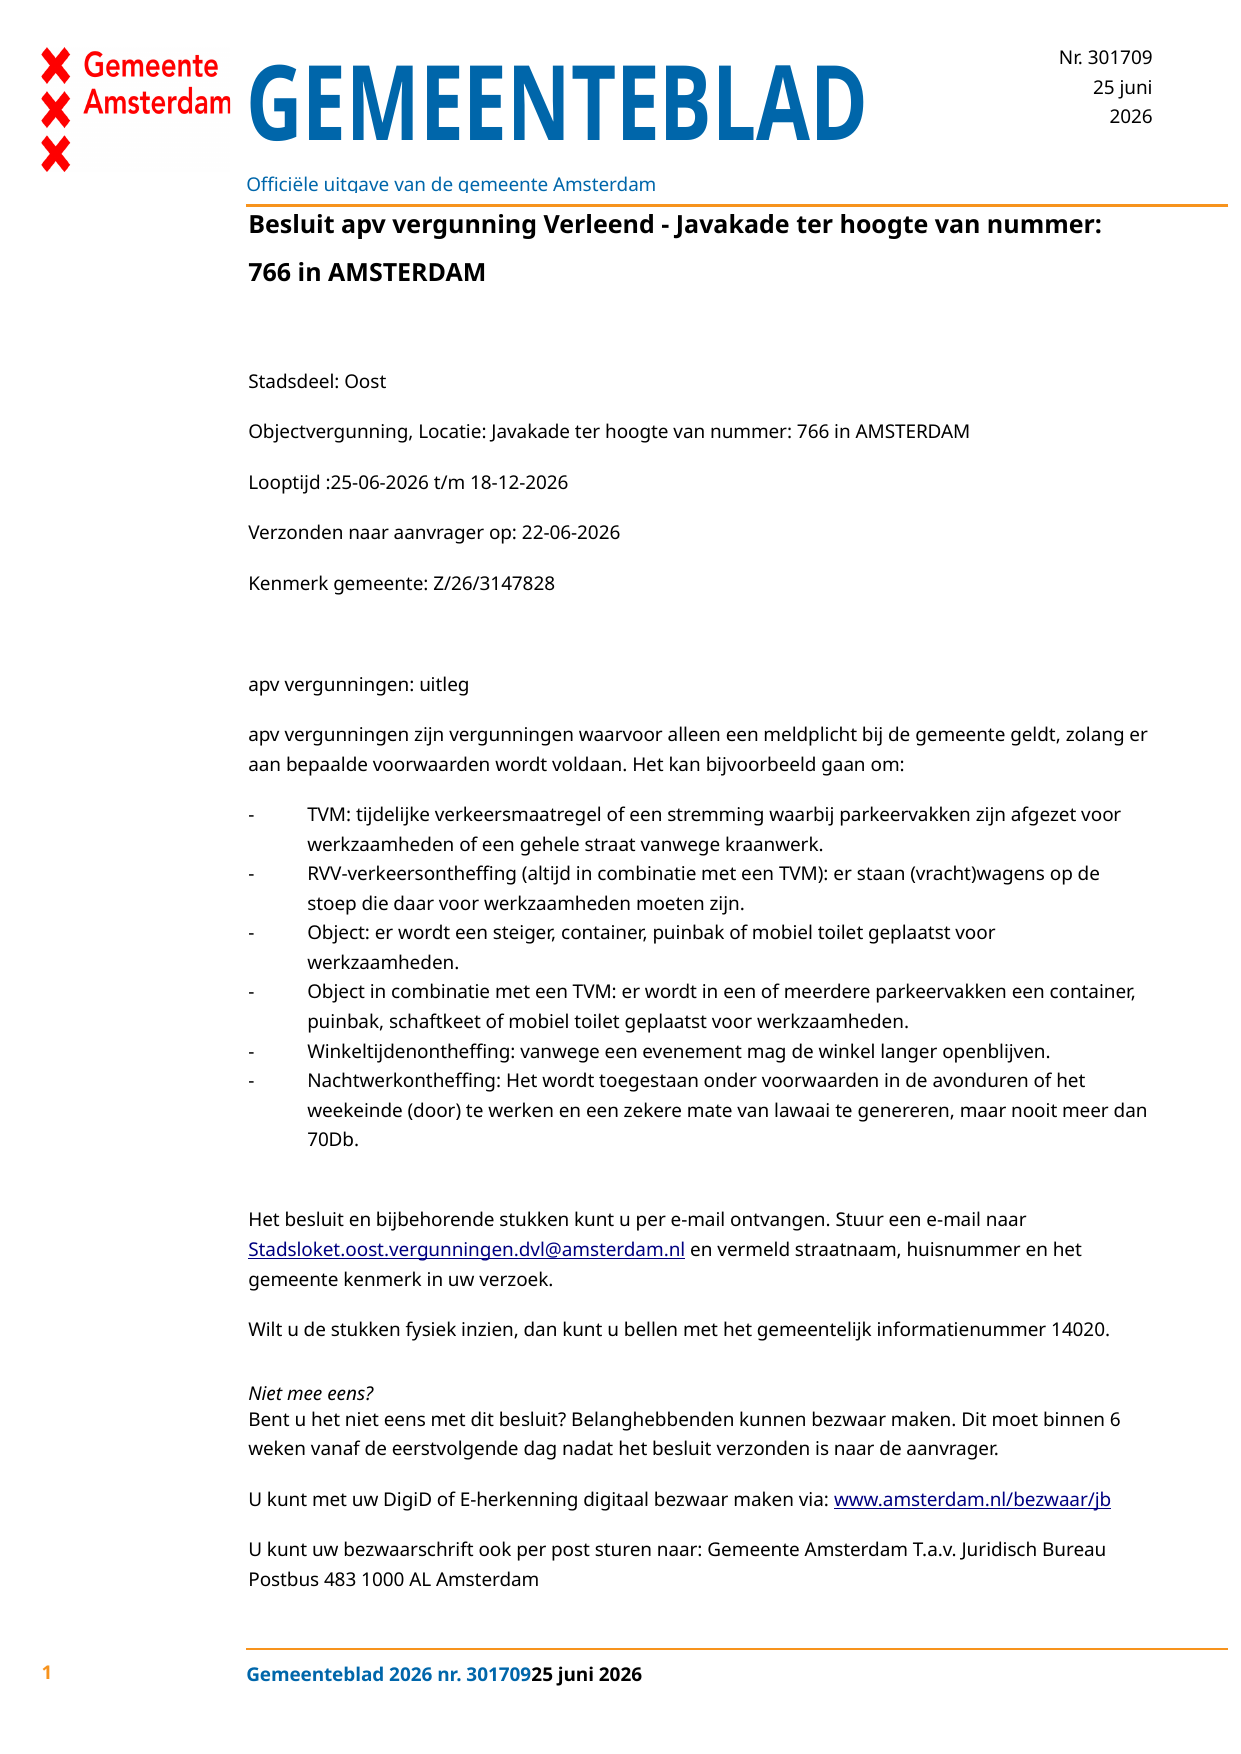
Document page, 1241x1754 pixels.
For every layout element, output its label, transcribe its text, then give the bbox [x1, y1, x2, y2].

text Stadsdeel: Oost [248, 368, 1152, 394]
text Wilt u de stukken fysiek inzien, dan kunt u bellen met het gemeentelijk informatienummer 14020. [248, 1316, 1152, 1342]
text Niet mee eens? [248, 1380, 1152, 1406]
list Object: er wordt een steiger, container, puinbak of mobiel toilet geplaatst voor werkzaamheden. [248, 919, 1152, 975]
text U kunt met uw DigiD of E-herkenning digitaal bezwaar maken via: www.amsterdam.nl/bezwaar/jb [248, 1486, 1152, 1512]
text Verzonden naar aanvrager op: 22-06-2026 [248, 519, 1152, 545]
list Object in combinatie met een TVM: er wordt in een of meerdere parkeervakken een container, puinbak, schaftkeet of mobiel toilet geplaatst voor werkzaamheden. [248, 979, 1152, 1034]
list Winkeltijdenontheffing: vanwege een evenement mag de winkel langer openblijven. [248, 1038, 1152, 1064]
text Bent u het niet eens met dit besluit? Belanghebbenden kunnen bezwaar maken. Dit moet binnen 6 weken vanaf de eerstvolgende dag nadat het besluit verzonden is naar de aanvrager. [248, 1406, 1152, 1461]
text Kenmerk gemeente: Z/26/3147828 [248, 570, 1152, 596]
text Objectvergunning, Locatie: Javakade ter hoogte van nummer: 766 in AMSTERDAM [248, 419, 1152, 444]
list RVV-verkeersontheffing (altijd in combinatie met een TVM): er staan (vracht)wagens op de stoep die daar voor werkzaamheden moeten zijn. [248, 860, 1152, 916]
picture [41, 47, 231, 172]
text apv vergunningen: uitleg [248, 671, 1152, 697]
list TVM: tijdelijke verkeersmaatregel of een stremming waarbij parkeervakken zijn afgezet voor werkzaamheden of een gehele straat vanwege kraanwerk. [248, 801, 1152, 857]
text Looptijd :25-06-2026 t/m 18-12-2026 [248, 469, 1152, 495]
text U kunt uw bezwaarschrift ook per post sturen naar: Gemeente Amsterdam T.a.v. Juridisch Bureau Postbus 483 1000 AL Amsterdam [248, 1536, 1152, 1592]
text Het besluit en bijbehorende stukken kunt u per e-mail ontvangen. Stuur een e-mail naar Stadsloket.oost.vergunningen.dvl@amsterdam.nl en vermeld straatnaam, huisnummer en het gemeente kenmerk in uw verzoek. [248, 1207, 1152, 1292]
text Besluit apv vergunning Verleend - Javakade ter hoogte van nummer: 766 in AMSTERDAM [248, 207, 1152, 288]
list Nachtwerkontheffing: Het wordt toegestaan onder voorwaarden in de avonduren of het weekeinde (door) te werken en een zekere mate van lawaai te genereren, maar nooit meer dan 70Db. [248, 1067, 1152, 1152]
text apv vergunningen zijn vergunningen waarvoor alleen een meldplicht bij de gemeente geldt, zolang er aan bepaalde voorwaarden wordt voldaan. Het kan bijvoorbeeld gaan om: [248, 721, 1152, 777]
